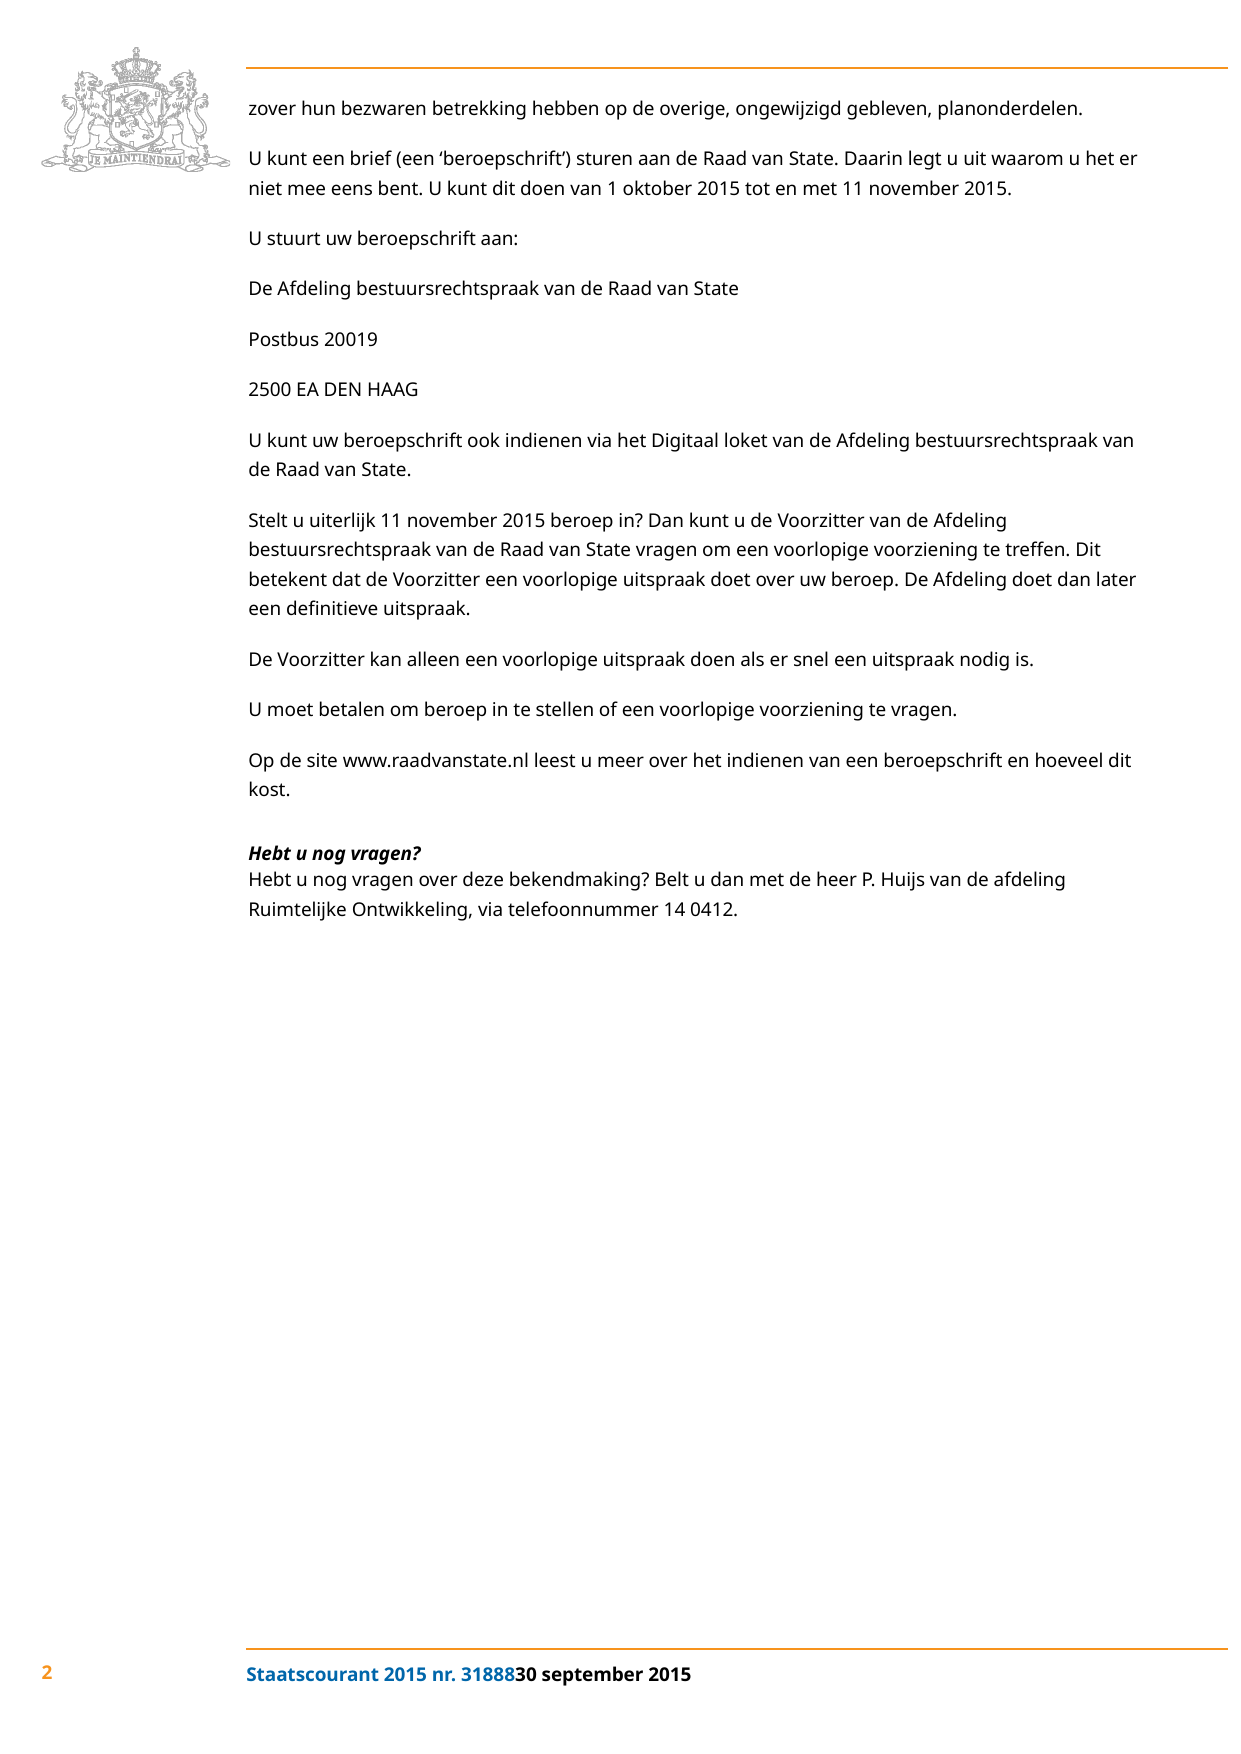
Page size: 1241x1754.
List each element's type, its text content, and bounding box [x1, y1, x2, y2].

text Stelt u uiterlijk 11 november 2015 beroep in? Dan kunt u de Voorzitter van de Afdeling bestuursrechtspraak van de Raad van State vragen om een voorlopige voorziening te treffen. Dit betekent dat de Voorzitter een voorlopige uitspraak doet over uw beroep. De Afdeling doet dan later een definitieve uitspraak. [248, 507, 1152, 621]
text U moet betalen om beroep in te stellen of een voorlopige voorziening te vragen. [248, 696, 1152, 722]
text Hebt u nog vragen? [248, 840, 1152, 866]
text U stuurt uw beroepschrift aan: [248, 225, 1152, 251]
text U kunt een brief (een ‘beroepschrift’) sturen aan de Raad van State. Daarin legt u uit waarom u het er niet mee eens bent. U kunt dit doen van 1 oktober 2015 tot en met 11 november 2015. [248, 145, 1152, 201]
text Hebt u nog vragen over deze bekendmaking? Belt u dan met de heer P. Huijs van de afdeling Ruimtelijke Ontwikkeling, via telefoonnummer 14 0412. [248, 866, 1152, 921]
text 2500 EA DEN HAAG [248, 376, 1152, 402]
text U kunt uw beroepschrift ook indienen via het Digitaal loket van de Afdeling bestuursrechtspraak van de Raad van State. [248, 427, 1152, 482]
text Postbus 20019 [248, 326, 1152, 352]
text De Voorzitter kan alleen een voorlopige uitspraak doen als er snel een uitspraak nodig is. [248, 646, 1152, 672]
text Op de site www.raadvanstate.nl leest u meer over het indienen van een beroepschrift en hoeveel dit kost. [248, 747, 1152, 802]
picture [41, 47, 231, 172]
text De Afdeling bestuursrechtspraak van de Raad van State [248, 276, 1152, 301]
text zover hun bezwaren betrekking hebben op de overige, ongewijzigd gebleven, planonderdelen. [248, 95, 1152, 121]
